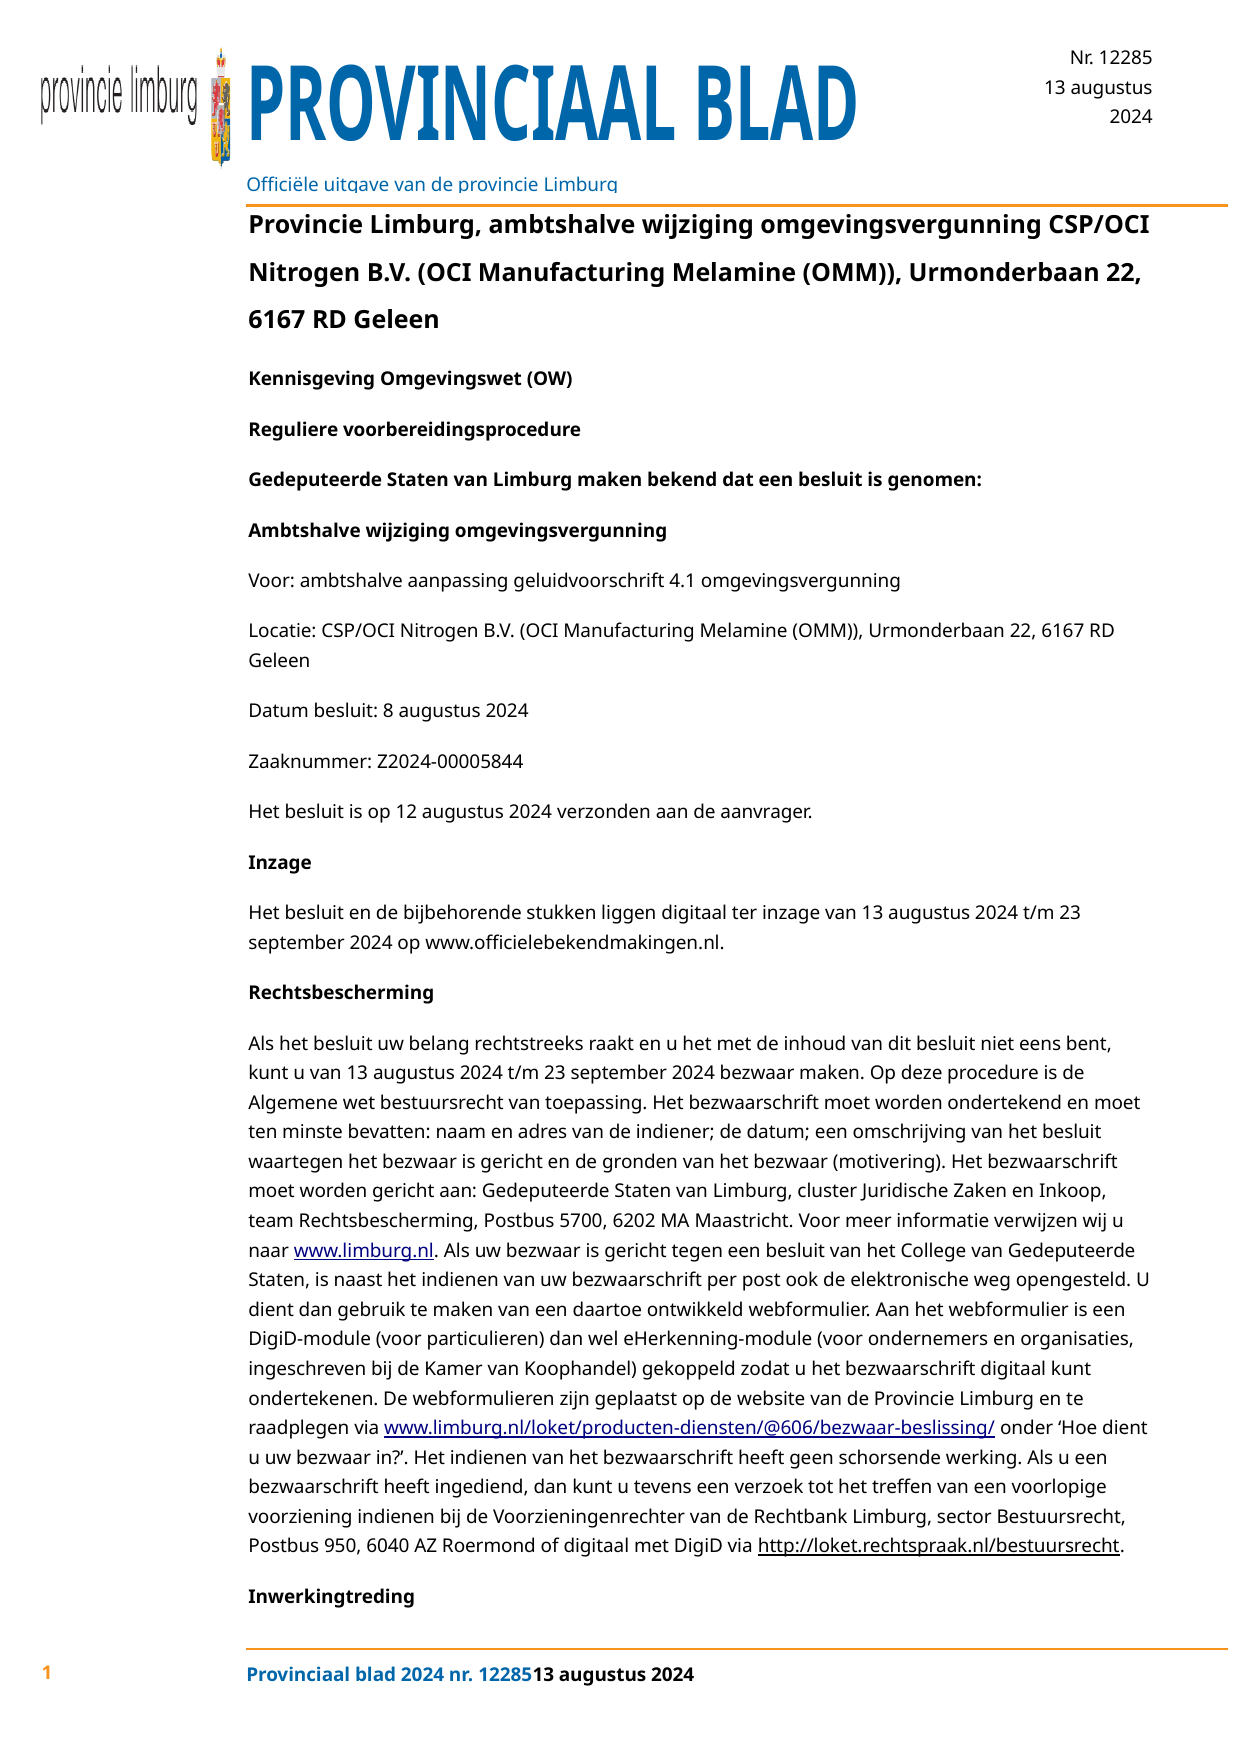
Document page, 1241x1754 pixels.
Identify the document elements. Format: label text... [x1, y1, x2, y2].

text Rechtsbescherming [248, 979, 1152, 1005]
text Reguliere voorbereidingsprocedure [248, 416, 1152, 442]
text Datum besluit: 8 augustus 2024 [248, 698, 1152, 723]
text Als het besluit uw belang rechtstreeks raakt en u het met de inhoud van dit besluit niet eens bent, kunt u van 13 augustus 2024 t/m 23 september 2024 bezwaar maken. Op deze procedure is de Algemene wet bestuursrecht van toepassing. Het bezwaarschrift moet worden ondertekend en moet ten minste bevatten: naam en adres van de indiener; de datum; een omschrijving van het besluit waartegen het bezwaar is gericht en de gronden van het bezwaar (motivering). Het bezwaarschrift moet worden gericht aan: Gedeputeerde Staten van Limburg, cluster Juridische Zaken en Inkoop, team Rechtsbescherming, Postbus 5700, 6202 MA Maastricht. Voor meer informatie verwijzen wij u naar www.limburg.nl. Als uw bezwaar is gericht tegen een besluit van het College van Gedeputeerde Staten, is naast het indienen van uw bezwaarschrift per post ook de elektronische weg opengesteld. U dient dan gebruik te maken van een daartoe ontwikkeld webformulier. Aan het webformulier is een DigiD-module (voor particulieren) dan wel eHerkenning-module (voor ondernemers en organisaties, ingeschreven bij de Kamer van Koophandel) gekoppeld zodat u het bezwaarschrift digitaal kunt ondertekenen. De webformulieren zijn geplaatst op de website van de Provincie Limburg en te raadplegen via www.limburg.nl/loket/producten-diensten/@606/bezwaar-beslissing/ onder ‘Hoe dient u uw bezwaar in?’. Het indienen van het bezwaarschrift heeft geen schorsende werking. Als u een bezwaarschrift heeft ingediend, dan kunt u tevens een verzoek tot het treffen van een voorlopige voorziening indienen bij de Voorzieningenrechter van de Rechtbank Limburg, sector Bestuursrecht, Postbus 950, 6040 AZ Roermond of digitaal met DigiD via http://loket.rechtspraak.nl/bestuursrecht. [248, 1030, 1152, 1558]
text Zaaknummer: Z2024-00005844 [248, 748, 1152, 774]
text Voor: ambtshalve aanpassing geluidvoorschrift 4.1 omgevingsvergunning [248, 567, 1152, 593]
text Het besluit en de bijbehorende stukken liggen digitaal ter inzage van 13 augustus 2024 t/m 23 september 2024 op www.officielebekendmakingen.nl. [248, 899, 1152, 954]
text Locatie: CSP/OCI Nitrogen B.V. (OCI Manufacturing Melamine (OMM)), Urmonderbaan 22, 6167 RD Geleen [248, 618, 1152, 673]
picture [41, 47, 231, 172]
text Inzage [248, 849, 1152, 874]
text Ambtshalve wijziging omgevingsvergunning [248, 517, 1152, 542]
text Het besluit is op 12 augustus 2024 verzonden aan de aanvrager. [248, 798, 1152, 824]
text Inwerkingtreding [248, 1583, 1152, 1609]
text Gedeputeerde Staten van Limburg maken bekend dat een besluit is genomen: [248, 466, 1152, 492]
text Provincie Limburg, ambtshalve wijziging omgevingsvergunning CSP/OCI Nitrogen B.V. (OCI Manufacturing Melamine (OMM)), Urmonderbaan 22, 6167 RD Geleen [248, 207, 1152, 336]
text Kennisgeving Omgevingswet (OW) [248, 366, 1152, 391]
